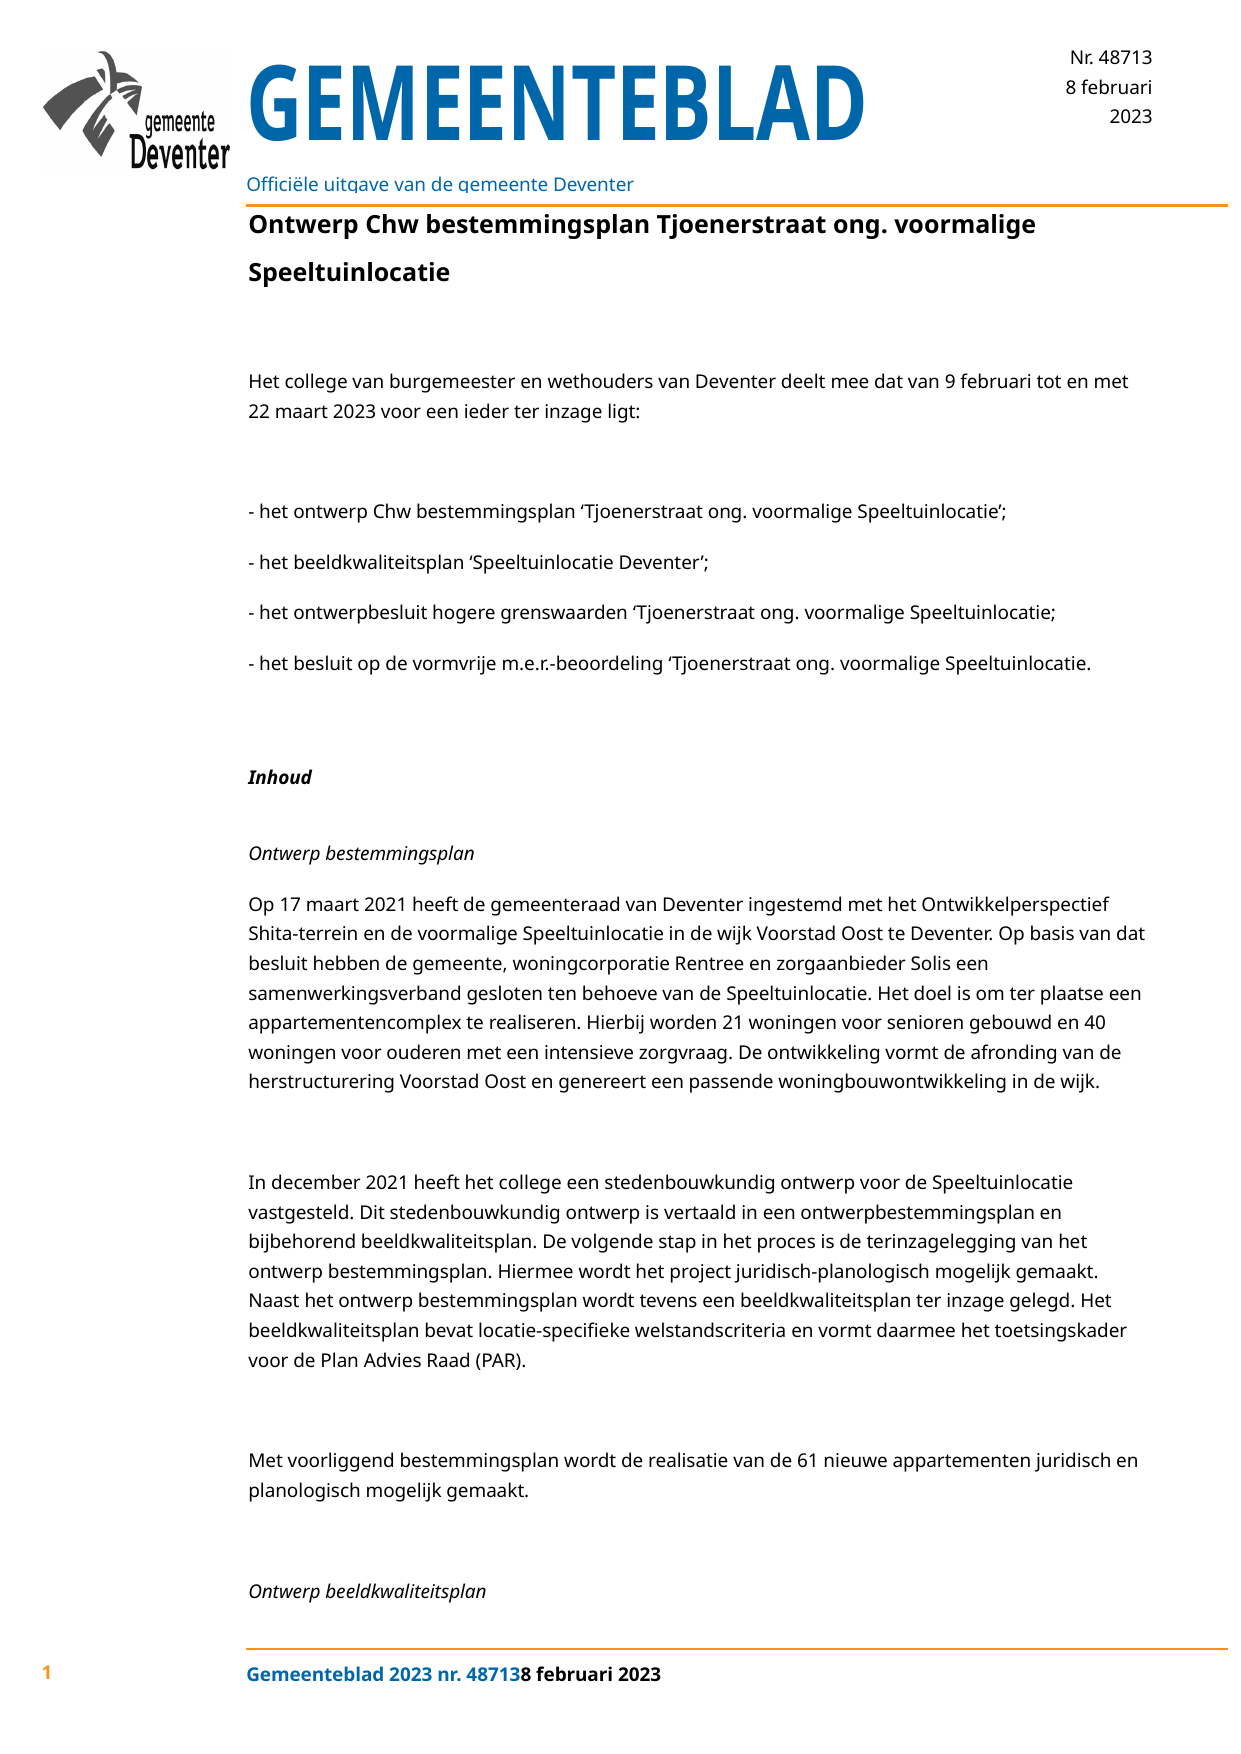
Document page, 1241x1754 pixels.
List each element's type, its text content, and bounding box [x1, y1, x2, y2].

text - het ontwerp Chw bestemmingsplan ‘Tjoenerstraat ong. voormalige Speeltuinlocatie’; [248, 499, 1152, 524]
text In december 2021 heeft het college een stedenbouwkundig ontwerp voor de Speeltuinlocatie vastgesteld. Dit stedenbouwkundig ontwerp is vertaald in een ontwerpbestemmingsplan en bijbehorend beeldkwaliteitsplan. De volgende stap in het proces is de terinzagelegging van het ontwerp bestemmingsplan. Hiermee wordt het project juridisch-planologisch mogelijk gemaakt. Naast het ontwerp bestemmingsplan wordt tevens een beeldkwaliteitsplan ter inzage gelegd. Het beeldkwaliteitsplan bevat locatie-specifieke welstandscriteria en vormt daarmee het toetsingskader voor de Plan Advies Raad (PAR). [248, 1169, 1152, 1372]
text Met voorliggend bestemmingsplan wordt de realisatie van de 61 nieuwe appartementen juridisch en planologisch mogelijk gemaakt. [248, 1448, 1152, 1503]
text Ontwerp Chw bestemmingsplan Tjoenerstraat ong. voormalige Speeltuinlocatie [248, 207, 1152, 288]
text - het ontwerpbesluit hogere grenswaarden ‘Tjoenerstraat ong. voormalige Speeltuinlocatie; [248, 599, 1152, 625]
text - het besluit op de vormvrije m.e.r.-beoordeling ‘Tjoenerstraat ong. voormalige Speeltuinlocatie. [248, 650, 1152, 676]
text Het college van burgemeester en wethouders van Deventer deelt mee dat van 9 februari tot en met 22 maart 2023 voor een ieder ter inzage ligt: [248, 368, 1152, 424]
text Op 17 maart 2021 heeft de gemeenteraad van Deventer ingestemd met het Ontwikkelperspectief Shita-terrein en de voormalige Speeltuinlocatie in de wijk Voorstad Oost te Deventer. Op basis van dat besluit hebben de gemeente, woningcorporatie Rentree en zorgaanbieder Solis een samenwerkingsverband gesloten ten behoeve van de Speeltuinlocatie. Het doel is om ter plaatse een appartementencomplex te realiseren. Hierbij worden 21 woningen voor senioren gebouwd en 40 woningen voor ouderen met een intensieve zorgvraag. De ontwikkeling vormt de afronding van de herstructurering Voorstad Oost en genereert een passende woningbouwontwikkeling in de wijk. [248, 891, 1152, 1094]
text Ontwerp beeldkwaliteitsplan [248, 1578, 1152, 1604]
text Ontwerp bestemmingsplan [248, 841, 1152, 866]
text - het beeldkwaliteitsplan ‘Speeltuinlocatie Deventer’; [248, 549, 1152, 575]
text Inhoud [248, 764, 1152, 790]
picture [41, 47, 231, 172]
